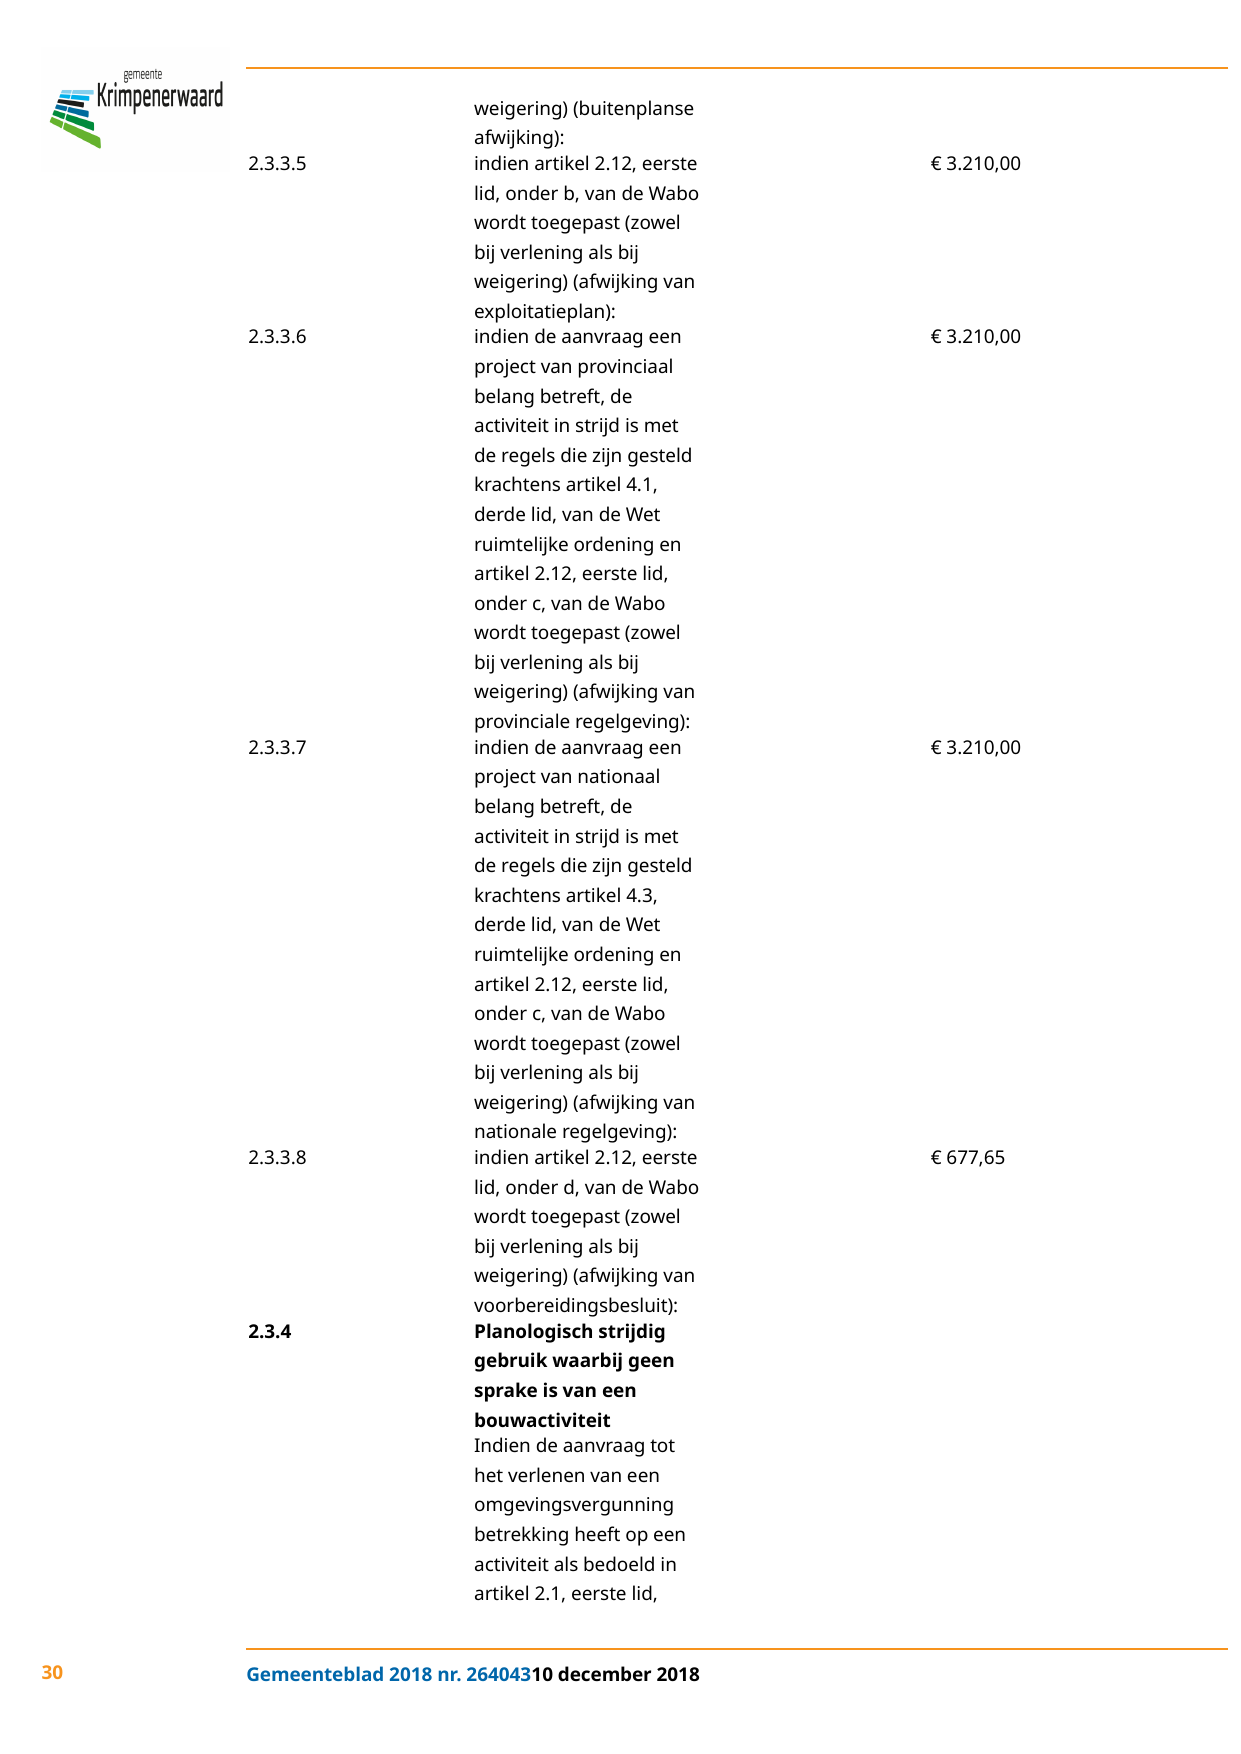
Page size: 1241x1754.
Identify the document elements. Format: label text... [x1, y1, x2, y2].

table_cell indien artikel 2.12, eerste lid, onder b, van de Wabo wordt toegepast (zowel bij verlening als bij weigering) (afwijking van exploitatieplan): [474, 150, 700, 324]
table_cell [926, 1318, 1152, 1432]
table_cell [700, 734, 926, 1144]
table_cell 2.3.3.8 [248, 1144, 474, 1318]
table_cell [926, 1433, 1152, 1606]
table_cell Planologisch strijdig gebruik waarbij geen sprake is van een bouwactiviteit [474, 1318, 700, 1432]
table_cell indien de aanvraag een project van provinciaal belang betreft, de activiteit in strijd is met de regels die zijn gesteld krachtens artikel 4.1, derde lid, van de Wet ruimtelijke ordening en artikel 2.12, eerste lid, onder c, van de Wabo wordt toegepast (zowel bij verlening als bij weigering) (afwijking van provinciale regelgeving): [474, 324, 700, 734]
table_cell [248, 95, 474, 150]
table_cell [700, 150, 926, 324]
table_cell 2.3.4 [248, 1318, 474, 1432]
table_cell [926, 95, 1152, 150]
table_cell € 3.210,00 [926, 324, 1152, 734]
table_cell weigering) (buitenplanse afwijking): [474, 95, 700, 150]
picture [41, 47, 231, 172]
table_cell € 677,65 [926, 1144, 1152, 1318]
table_cell indien artikel 2.12, eerste lid, onder d, van de Wabo wordt toegepast (zowel bij verlening als bij weigering) (afwijking van voorbereidingsbesluit): [474, 1144, 700, 1318]
table_cell 2.3.3.7 [248, 734, 474, 1144]
table_cell [248, 1433, 474, 1606]
table_cell [700, 1433, 926, 1606]
table_cell indien de aanvraag een project van nationaal belang betreft, de activiteit in strijd is met de regels die zijn gesteld krachtens artikel 4.3, derde lid, van de Wet ruimtelijke ordening en artikel 2.12, eerste lid, onder c, van de Wabo wordt toegepast (zowel bij verlening als bij weigering) (afwijking van nationale regelgeving): [474, 734, 700, 1144]
table_cell 2.3.3.6 [248, 324, 474, 734]
table_cell 2.3.3.5 [248, 150, 474, 324]
table_cell [700, 1318, 926, 1432]
table_cell [700, 324, 926, 734]
table_cell [700, 95, 926, 150]
table_cell Indien de aanvraag tot het verlenen van een omgevingsvergunning betrekking heeft op een activiteit als bedoeld in artikel 2.1, eerste lid, [474, 1433, 700, 1606]
table_cell € 3.210,00 [926, 150, 1152, 324]
table_cell [700, 1144, 926, 1318]
table_cell € 3.210,00 [926, 734, 1152, 1144]
